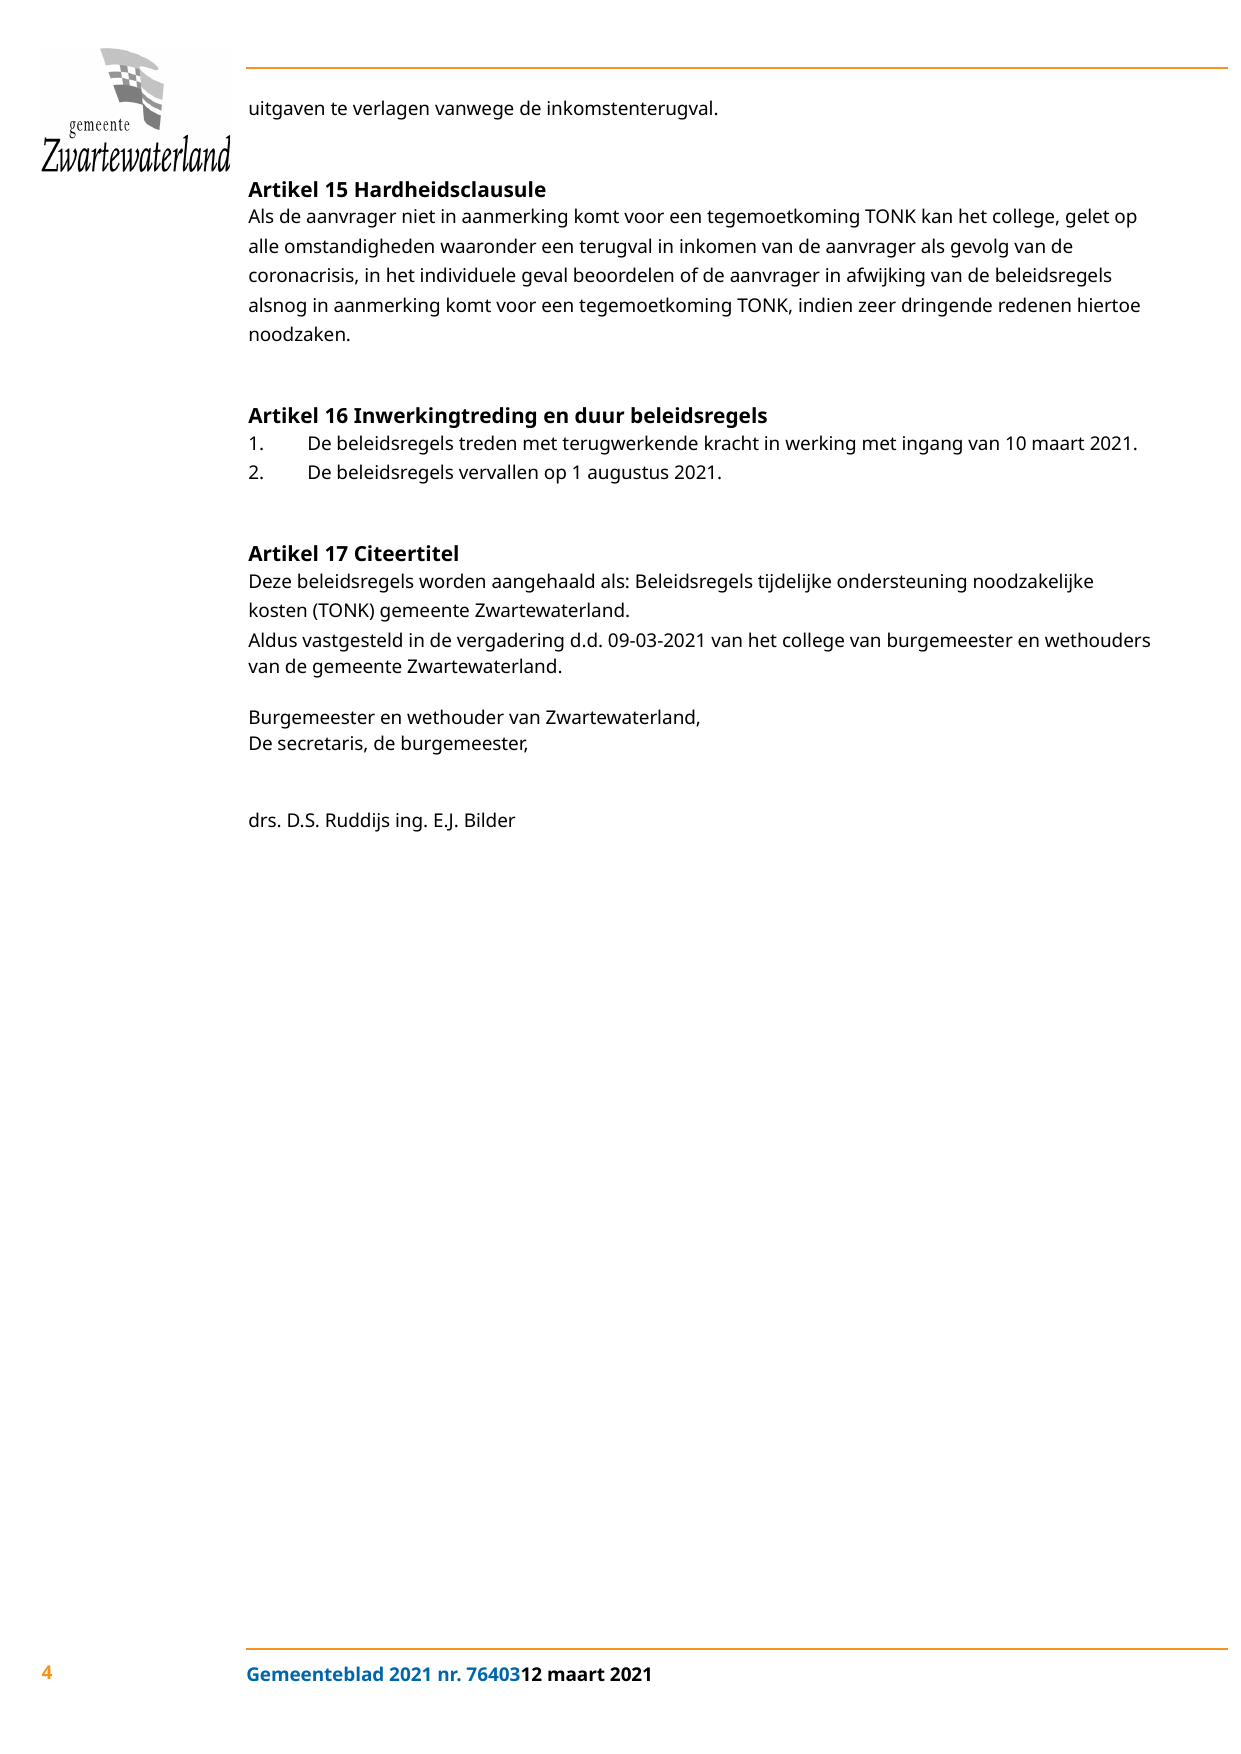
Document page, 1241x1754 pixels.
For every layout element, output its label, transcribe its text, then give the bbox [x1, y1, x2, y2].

text Deze beleidsregels worden aangehaald als: Beleidsregels tijdelijke ondersteuning noodzakelijke kosten (TONK) gemeente Zwartewaterland. [248, 568, 1152, 623]
text Artikel 17 Citeertitel [248, 539, 1152, 568]
picture [41, 47, 231, 172]
list De beleidsregels treden met terugwerkende kracht in werking met ingang van 10 maart 2021. [248, 430, 1152, 456]
text Artikel 16 Inwerkingtreding en duur beleidsregels [248, 402, 1152, 430]
text drs. D.S. Ruddijs ing. E.J. Bilder [248, 807, 1152, 833]
text Als de aanvrager niet in aanmerking komt voor een tegemoetkoming TONK kan het college, gelet op alle omstandigheden waaronder een terugval in inkomen van de aanvrager als gevolg van de coronacrisis, in het individuele geval beoordelen of de aanvrager in afwijking van de beleidsregels alsnog in aanmerking komt voor een tegemoetkoming TONK, indien zeer dringende redenen hiertoe noodzaken. [248, 203, 1152, 347]
list De beleidsregels vervallen op 1 augustus 2021. [248, 459, 1152, 485]
text Artikel 15 Hardheidsclausule [248, 175, 1152, 203]
text Burgemeester en wethouder van Zwartewaterland, [248, 704, 1152, 730]
text Aldus vastgesteld in de vergadering d.d. 09-03-2021 van het college van burgemeester en wethouders van de gemeente Zwartewaterland. [248, 627, 1152, 679]
text uitgaven te verlagen vanwege de inkomstenterugval. [248, 95, 1152, 121]
text De secretaris, de burgemeester, [248, 730, 1152, 756]
